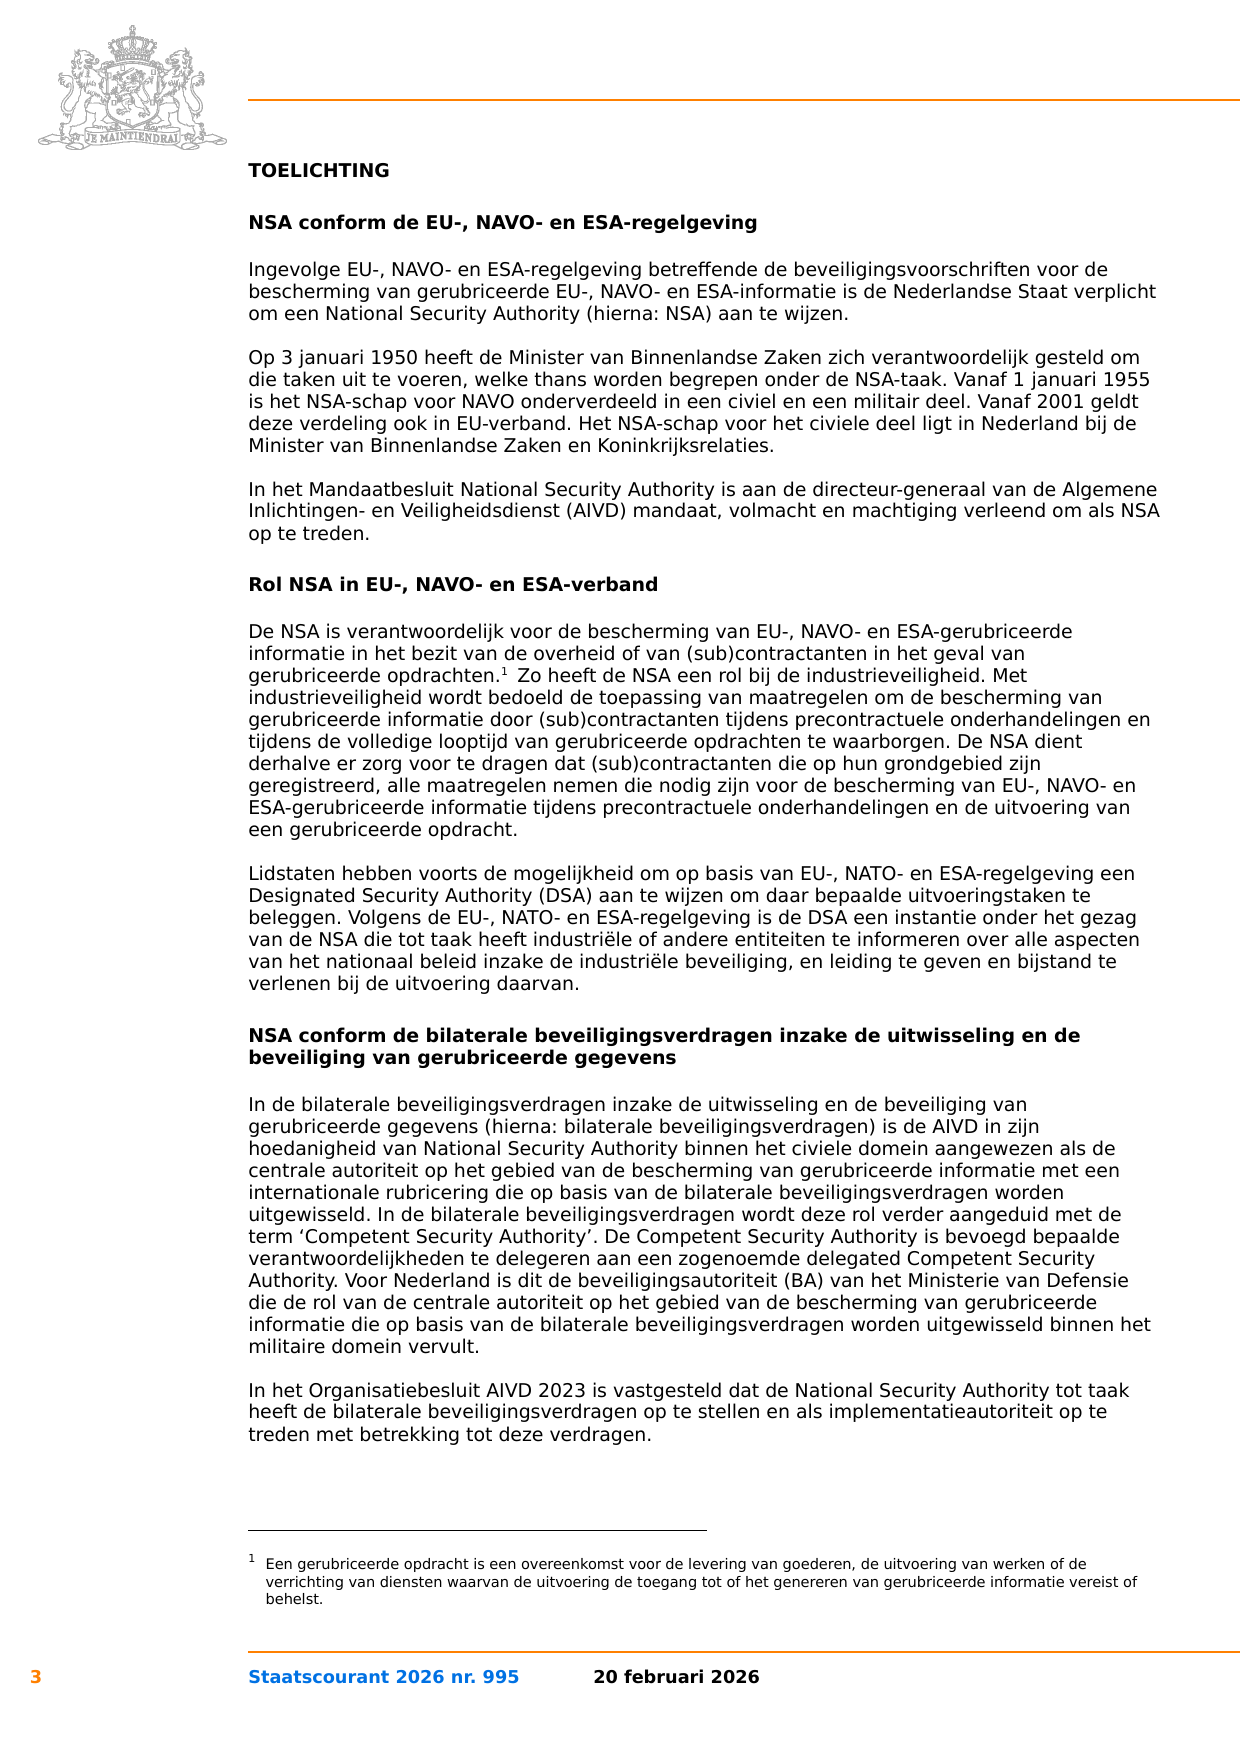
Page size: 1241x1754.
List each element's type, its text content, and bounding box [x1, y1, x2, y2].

picture [38, 25, 227, 150]
text Op 3 januari 1950 heeft de Minister van Binnenlandse Zaken zich verantwoordelijk gesteld om die taken uit te voeren, welke thans worden begrepen onder de NSA-taak. Vanaf 1 januari 1955 is het NSA-schap voor NAVO onderverdeeld in een civiel en een militair deel. Vanaf 2001 geldt deze verdeling ook in EU-verband. Het NSA-schap voor het civiele deel ligt in Nederland bij de Minister van Binnenlandse Zaken en Koninkrijksrelaties. [248, 347, 1163, 457]
text In het Mandaatbesluit National Security Authority is aan de directeur-generaal van de Algemene Inlichtingen- en Veiligheidsdienst (AIVD) mandaat, volmacht en machtiging verleend om als NSA op te treden. [248, 478, 1163, 544]
text Lidstaten hebben voorts de mogelijkheid om op basis van EU-, NATO- en ESA-regelgeving een Designated Security Authority (DSA) aan te wijzen om daar bepaalde uitvoeringstaken te beleggen. Volgens de EU-, NATO- en ESA-regelgeving is de DSA een instantie onder het gezag van de NSA die tot taak heeft industriële of andere entiteiten te informeren over alle aspecten van het nationaal beleid inzake de industriële beveiliging, en leiding te geven en bijstand te verlenen bij de uitvoering daarvan. [248, 863, 1163, 995]
text Een gerubriceerde opdracht is een overeenkomst voor de levering van goederen, de uitvoering van werken of de verrichting van diensten waarvan de uitvoering de toegang tot of het genereren van gerubriceerde informatie vereist of behelst. [248, 1552, 1163, 1608]
subtitle NSA conform de EU-, NAVO- en ESA-regelgeving [248, 212, 1163, 234]
subtitle TOELICHTING [248, 160, 1163, 182]
subtitle Rol NSA in EU-, NAVO- en ESA-verband [248, 574, 1163, 596]
text In het Organisatiebesluit AIVD 2023 is vastgesteld dat de National Security Authority tot taak heeft de bilaterale beveiligingsverdragen op te stellen en als implementatieautoriteit op te treden met betrekking tot deze verdragen. [248, 1379, 1163, 1445]
subtitle NSA conform de bilaterale beveiligingsverdragen inzake de uitwisseling en de beveiliging van gerubriceerde gegevens [248, 1025, 1163, 1069]
text De NSA is verantwoordelijk voor de bescherming van EU-, NAVO- en ESA-gerubriceerde informatie in het bezit van de overheid of van (sub)contractanten in het geval van gerubriceerde opdrachten. Zo heeft de NSA een rol bij de industrieveiligheid. Met industrieveiligheid wordt bedoeld de toepassing van maatregelen om de bescherming van gerubriceerde informatie door (sub)contractanten tijdens precontractuele onderhandelingen en tijdens de volledige looptijd van gerubriceerde opdrachten te waarborgen. De NSA dient derhalve er zorg voor te dragen dat (sub)contractanten die op hun grondgebied zijn geregistreerd, alle maatregelen nemen die nodig zijn voor de bescherming van EU-, NAVO- en ESA-gerubriceerde informatie tijdens precontractuele onderhandelingen en de uitvoering van een gerubriceerde opdracht. [248, 621, 1163, 841]
text In de bilaterale beveiligingsverdragen inzake de uitwisseling en de beveiliging van gerubriceerde gegevens (hierna: bilaterale beveiligingsverdragen) is de AIVD in zijn hoedanigheid van National Security Authority binnen het civiele domein aangewezen als de centrale autoriteit op het gebied van de bescherming van gerubriceerde informatie met een internationale rubricering die op basis van de bilaterale beveiligingsverdragen worden uitgewisseld. In de bilaterale beveiligingsverdragen wordt deze rol verder aangeduid met de term ‘Competent Security Authority’. De Competent Security Authority is bevoegd bepaalde verantwoordelijkheden te delegeren aan een zogenoemde delegated Competent Security Authority. Voor Nederland is dit de beveiligingsautoriteit (BA) van het Ministerie van Defensie die de rol van de centrale autoriteit op het gebied van de bescherming van gerubriceerde informatie die op basis van de bilaterale beveiligingsverdragen worden uitgewisseld binnen het militaire domein vervult. [248, 1094, 1163, 1358]
text Ingevolge EU-, NAVO- en ESA-regelgeving betreffende de beveiligingsvoorschriften voor de bescherming van gerubriceerde EU-, NAVO- en ESA-informatie is de Nederlandse Staat verplicht om een National Security Authority (hierna: NSA) aan te wijzen. [248, 259, 1163, 325]
